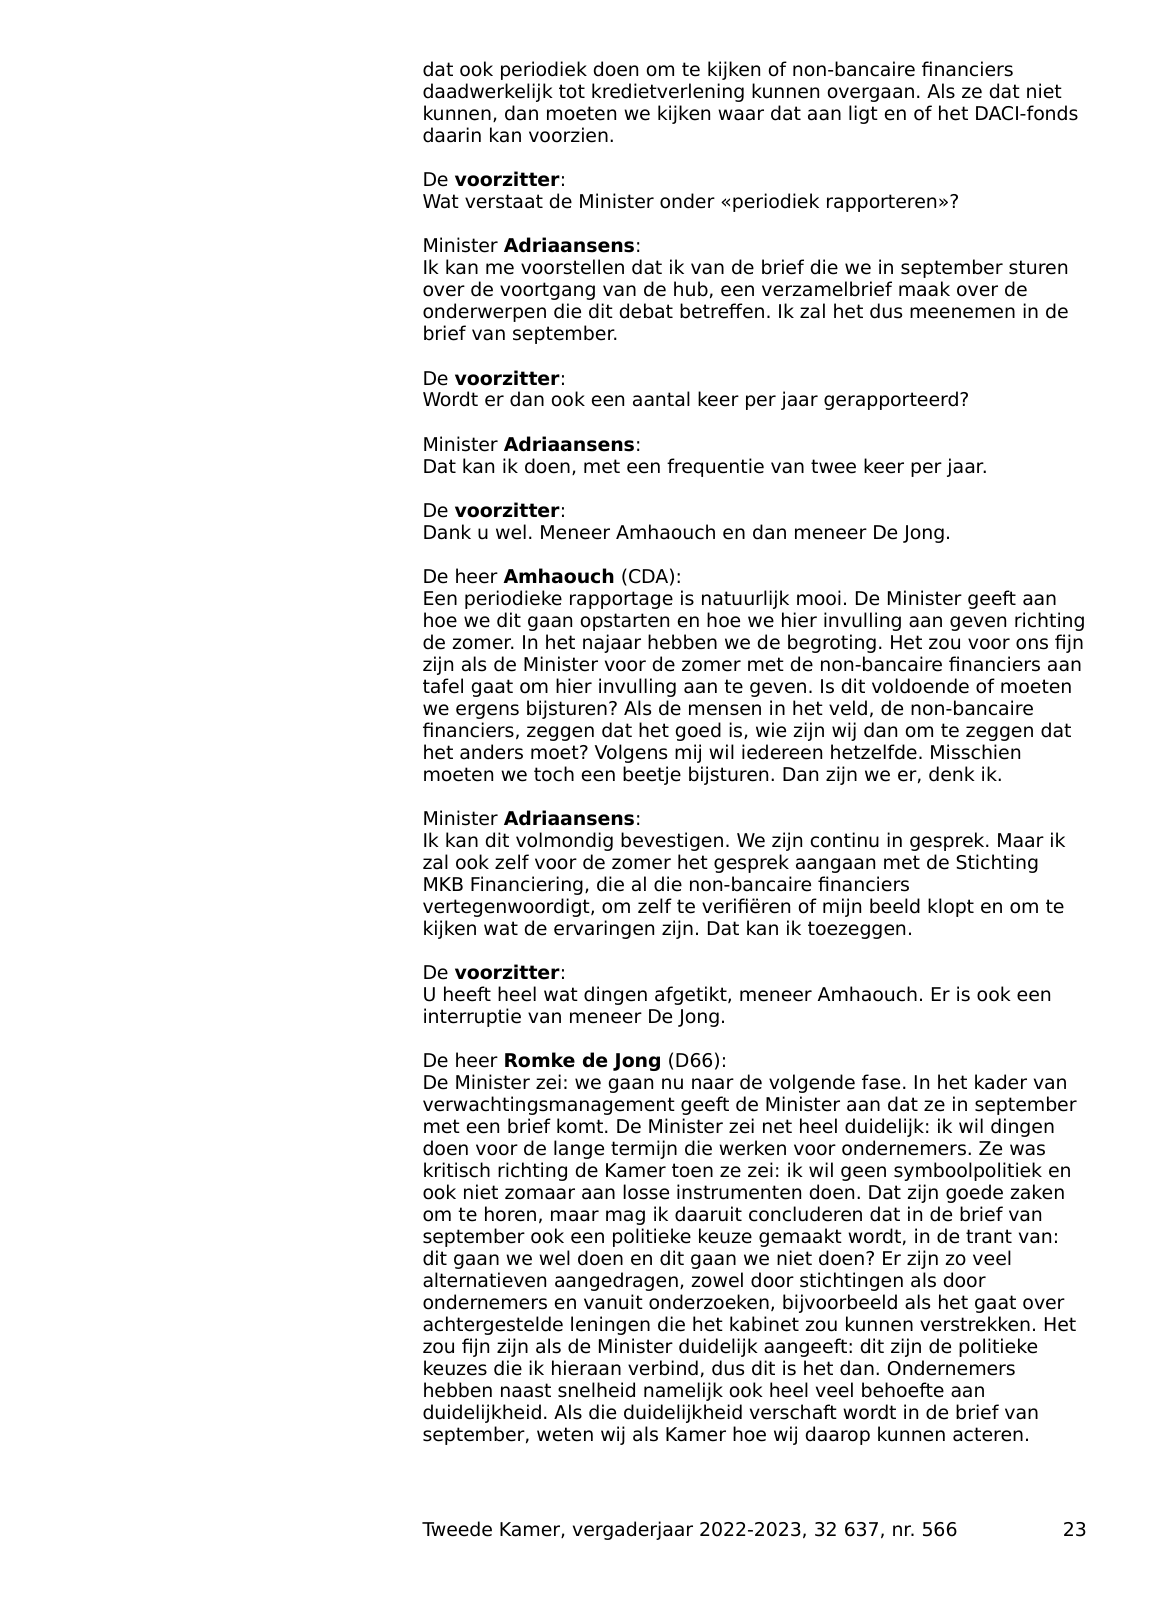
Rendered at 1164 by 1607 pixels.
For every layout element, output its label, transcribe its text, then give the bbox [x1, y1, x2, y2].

text Ik kan dit volmondig bevestigen. We zijn continu in gesprek. Maar ik zal ook zelf voor de zomer het gesprek aangaan met de Stichting MKB Financiering, die al die non-bancaire financiers vertegenwoordigt, om zelf te verifiëren of mijn beeld klopt en om te kijken wat de ervaringen zijn. Dat kan ik toezeggen. [422, 830, 1087, 940]
text Dank u wel. Meneer Amhaouch en dan meneer De Jong. [422, 522, 1087, 544]
text Een periodieke rapportage is natuurlijk mooi. De Minister geeft aan hoe we dit gaan opstarten en hoe we hier invulling aan geven richting de zomer. In het najaar hebben we de begroting. Het zou voor ons fijn zijn als de Minister voor de zomer met de non-bancaire financiers aan tafel gaat om hier invulling aan te geven. Is dit voldoende of moeten we ergens bijsturen? Als de mensen in het veld, de non-bancaire financiers, zeggen dat het goed is, wie zijn wij dan om te zeggen dat het anders moet? Volgens mij wil iedereen hetzelfde. Misschien moeten we toch een beetje bijsturen. Dan zijn we er, denk ik. [422, 588, 1087, 786]
text Ik kan me voorstellen dat ik van de brief die we in september sturen over de voortgang van de hub, een verzamelbrief maak over de onderwerpen die dit debat betreffen. Ik zal het dus meenemen in de brief van september. [422, 257, 1087, 345]
text Minister Adriaansens: [422, 433, 1087, 456]
text De heer Romke de Jong (D66): [422, 1050, 1087, 1072]
text Wat verstaat de Minister onder «periodiek rapporteren»? [422, 191, 1087, 213]
text dat ook periodiek doen om te kijken of non-bancaire financiers daadwerkelijk tot kredietverlening kunnen overgaan. Als ze dat niet kunnen, dan moeten we kijken waar dat aan ligt en of het DACI-fonds daarin kan voorzien. [422, 59, 1087, 147]
text De heer Amhaouch (CDA): [422, 566, 1087, 588]
text Minister Adriaansens: [422, 235, 1087, 257]
text Wordt er dan ook een aantal keer per jaar gerapporteerd? [422, 389, 1087, 411]
text De voorzitter: [422, 500, 1087, 522]
text U heeft heel wat dingen afgetikt, meneer Amhaouch. Er is ook een interruptie van meneer De Jong. [422, 984, 1087, 1028]
text Minister Adriaansens: [422, 808, 1087, 830]
text De voorzitter: [422, 962, 1087, 984]
text Dat kan ik doen, met een frequentie van twee keer per jaar. [422, 456, 1087, 477]
text De voorzitter: [422, 169, 1087, 191]
text De voorzitter: [422, 367, 1087, 389]
text De Minister zei: we gaan nu naar de volgende fase. In het kader van verwachtingsmanagement geeft de Minister aan dat ze in september met een brief komt. De Minister zei net heel duidelijk: ik wil dingen doen voor de lange termijn die werken voor ondernemers. Ze was kritisch richting de Kamer toen ze zei: ik wil geen symboolpolitiek en ook niet zomaar aan losse instrumenten doen. Dat zijn goede zaken om te horen, maar mag ik daaruit concluderen dat in de brief van september ook een politieke keuze gemaakt wordt, in de trant van: dit gaan we wel doen en dit gaan we niet doen? Er zijn zo veel alternatieven aangedragen, zowel door stichtingen als door ondernemers en vanuit onderzoeken, bijvoorbeeld als het gaat over achtergestelde leningen die het kabinet zou kunnen verstrekken. Het zou fijn zijn als de Minister duidelijk aangeeft: dit zijn de politieke keuzes die ik hieraan verbind, dus dit is het dan. Ondernemers hebben naast snelheid namelijk ook heel veel behoefte aan duidelijkheid. Als die duidelijkheid verschaft wordt in de brief van september, weten wij als Kamer hoe wij daarop kunnen acteren. [422, 1072, 1087, 1446]
